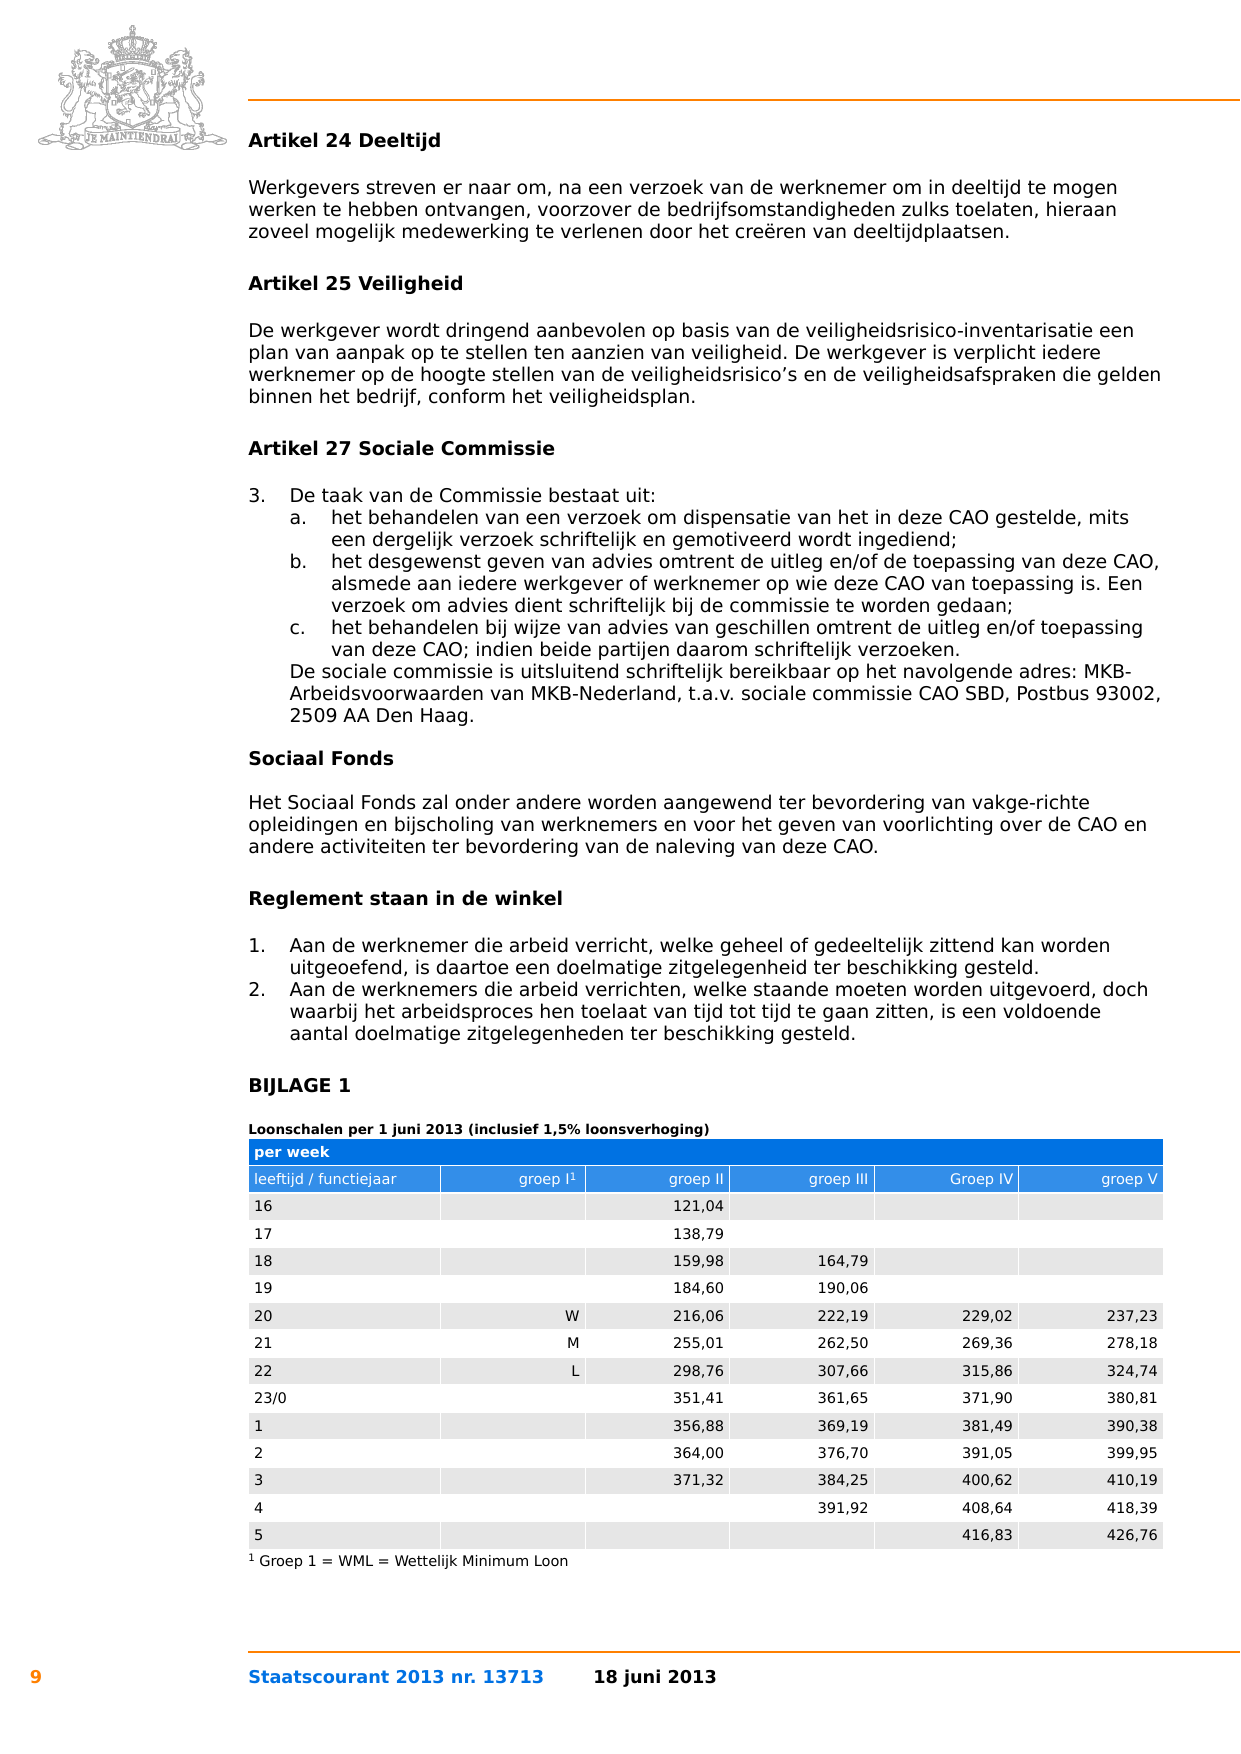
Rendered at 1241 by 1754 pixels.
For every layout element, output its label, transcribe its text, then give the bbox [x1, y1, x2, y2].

table_cell [730, 1522, 874, 1549]
table_cell 400,62 [875, 1468, 1018, 1494]
table_cell 356,88 [586, 1413, 729, 1439]
table_cell [441, 1221, 585, 1247]
table_cell 376,70 [730, 1440, 874, 1466]
table_cell Groep IV [875, 1166, 1018, 1192]
subtitle Artikel 25 Veiligheid [248, 273, 1163, 295]
text Sociaal Fonds [248, 748, 1163, 770]
table_cell 16 [249, 1194, 440, 1220]
table_cell per week [249, 1139, 1163, 1165]
table_cell [730, 1221, 874, 1247]
table_cell 369,19 [730, 1413, 874, 1439]
table_cell 410,19 [1019, 1468, 1163, 1494]
table_cell [875, 1248, 1018, 1275]
table_cell [441, 1440, 585, 1466]
table_cell 18 [249, 1248, 440, 1275]
table_cell 371,32 [586, 1468, 729, 1494]
table_cell L [441, 1358, 585, 1384]
table_cell 2 [249, 1440, 440, 1466]
table_cell 384,25 [730, 1468, 874, 1494]
table_cell 426,76 [1019, 1522, 1163, 1549]
text 2. Aan de werknemers die arbeid verrichten, welke staande moeten worden uitgevoerd, doch waarbij het arbeidsproces hen toelaat van tijd tot tijd te gaan zitten, is een voldoende aantal doelmatige zitgelegenheden ter beschikking gesteld. [248, 979, 1163, 1045]
table_cell groep V [1019, 1166, 1163, 1192]
table_cell 20 [249, 1303, 440, 1329]
table_cell 19 [249, 1276, 440, 1302]
table_cell 138,79 [586, 1221, 729, 1247]
subtitle Artikel 24 Deeltijd [248, 130, 1163, 152]
table_cell [875, 1194, 1018, 1220]
table_cell 229,02 [875, 1303, 1018, 1329]
table_cell 5 [249, 1522, 440, 1549]
table_cell 159,98 [586, 1248, 729, 1275]
table_header Loonschalen per 1 juni 2013 (inclusief 1,5% loonsverhoging) [248, 1122, 1163, 1138]
table_cell [1019, 1221, 1163, 1247]
table_cell 416,83 [875, 1522, 1018, 1549]
table_cell 391,92 [730, 1495, 874, 1521]
subtitle BIJLAGE 1 [248, 1075, 1163, 1097]
table_cell 364,00 [586, 1440, 729, 1466]
table_cell 216,06 [586, 1303, 729, 1329]
table_cell [441, 1385, 585, 1412]
table_cell 371,90 [875, 1385, 1018, 1412]
table_cell 3 [249, 1468, 440, 1494]
table_cell 23/0 [249, 1385, 440, 1412]
table_cell 269,36 [875, 1331, 1018, 1357]
subtitle Artikel 27 Sociale Commissie [248, 438, 1163, 460]
table_cell 381,49 [875, 1413, 1018, 1439]
table_cell 361,65 [730, 1385, 874, 1412]
text De sociale commissie is uitsluitend schriftelijk bereikbaar op het navolgende adres: MKB-Arbeidsvoorwaarden van MKB-Nederland, t.a.v. sociale commissie CAO SBD, Postbus 93002, 2509 AA Den Haag. [289, 661, 1163, 726]
table_cell 278,18 [1019, 1331, 1163, 1357]
table_cell [441, 1194, 585, 1220]
table_cell [441, 1276, 585, 1302]
table_cell [875, 1276, 1018, 1302]
text 1. Aan de werknemer die arbeid verricht, welke geheel of gedeeltelijk zittend kan worden uitgeoefend, is daartoe een doelmatige zitgelegenheid ter beschikking gesteld. [248, 935, 1163, 979]
text Het Sociaal Fonds zal onder andere worden aangewend ter bevordering van vakge-richte opleidingen en bijscholing van werknemers en voor het geven van voorlichting over de CAO en andere activiteiten ter bevordering van de naleving van deze CAO. [248, 792, 1163, 858]
table_cell 351,41 [586, 1385, 729, 1412]
table_cell 380,81 [1019, 1385, 1163, 1412]
text 3. De taak van de Commissie bestaat uit: [248, 485, 1163, 507]
table_cell 324,74 [1019, 1358, 1163, 1384]
table_cell groep II [586, 1166, 729, 1192]
table_cell [441, 1495, 585, 1521]
table_cell 222,19 [730, 1303, 874, 1329]
table_cell [1019, 1248, 1163, 1275]
table_cell 391,05 [875, 1440, 1018, 1466]
table_cell [1019, 1194, 1163, 1220]
table_cell 190,06 [730, 1276, 874, 1302]
table_cell 262,50 [730, 1331, 874, 1357]
table_cell 4 [249, 1495, 440, 1521]
table_cell 307,66 [730, 1358, 874, 1384]
table_cell [875, 1221, 1018, 1247]
table_cell 121,04 [586, 1194, 729, 1220]
table_cell 255,01 [586, 1331, 729, 1357]
table_cell 315,86 [875, 1358, 1018, 1384]
table_cell [441, 1468, 585, 1494]
table_cell 399,95 [1019, 1440, 1163, 1466]
subtitle Reglement staan in de winkel [248, 888, 1163, 910]
table_cell [441, 1522, 585, 1549]
table_cell groep III [730, 1166, 874, 1192]
table_cell [730, 1194, 874, 1220]
table_cell [586, 1522, 729, 1549]
table_cell 21 [249, 1331, 440, 1357]
table_cell [441, 1413, 585, 1439]
table_cell 17 [249, 1221, 440, 1247]
text Werkgevers streven er naar om, na een verzoek van de werknemer om in deeltijd te mogen werken te hebben ontvangen, voorzover de bedrijfsomstandigheden zulks toelaten, hieraan zoveel mogelijk medewerking te verlenen door het creëren van deeltijdplaatsen. [248, 177, 1163, 243]
table_cell 164,79 [730, 1248, 874, 1275]
text De werkgever wordt dringend aanbevolen op basis van de veiligheidsrisico-inventarisatie een plan van aanpak op te stellen ten aanzien van veiligheid. De werkgever is verplicht iedere werknemer op de hoogte stellen van de veiligheidsrisico’s en de veiligheidsafspraken die gelden binnen het bedrijf, conform het veiligheidsplan. [248, 320, 1163, 408]
table_cell [1019, 1276, 1163, 1302]
table_cell 184,60 [586, 1276, 729, 1302]
table_cell [586, 1495, 729, 1521]
table_cell 237,23 [1019, 1303, 1163, 1329]
picture [38, 25, 227, 150]
table_cell 1 [249, 1413, 440, 1439]
text b. het desgewenst geven van advies omtrent de uitleg en/of de toepassing van deze CAO, alsmede aan iedere werkgever of werknemer op wie deze CAO van toepassing is. Een verzoek om advies dient schriftelijk bij de commissie te worden gedaan; [289, 551, 1163, 617]
table_cell [441, 1248, 585, 1275]
table_cell M [441, 1331, 585, 1357]
table_cell groep I1 [441, 1166, 585, 1192]
text a. het behandelen van een verzoek om dispensatie van het in deze CAO gestelde, mits een dergelijk verzoek schriftelijk en gemotiveerd wordt ingediend; [289, 507, 1163, 551]
table_cell leeftijd / functiejaar [249, 1166, 440, 1192]
table_cell 390,38 [1019, 1413, 1163, 1439]
table_cell 418,39 [1019, 1495, 1163, 1521]
table_cell W [441, 1303, 585, 1329]
table_cell 408,64 [875, 1495, 1018, 1521]
table_cell 22 [249, 1358, 440, 1384]
table_cell 298,76 [586, 1358, 729, 1384]
text c. het behandelen bij wijze van advies van geschillen omtrent de uitleg en/of toepassing van deze CAO; indien beide partijen daarom schriftelijk verzoeken. [289, 617, 1163, 661]
table_cell 1 Groep 1 = WML = Wettelijk Minimum Loon [248, 1550, 1163, 1569]
